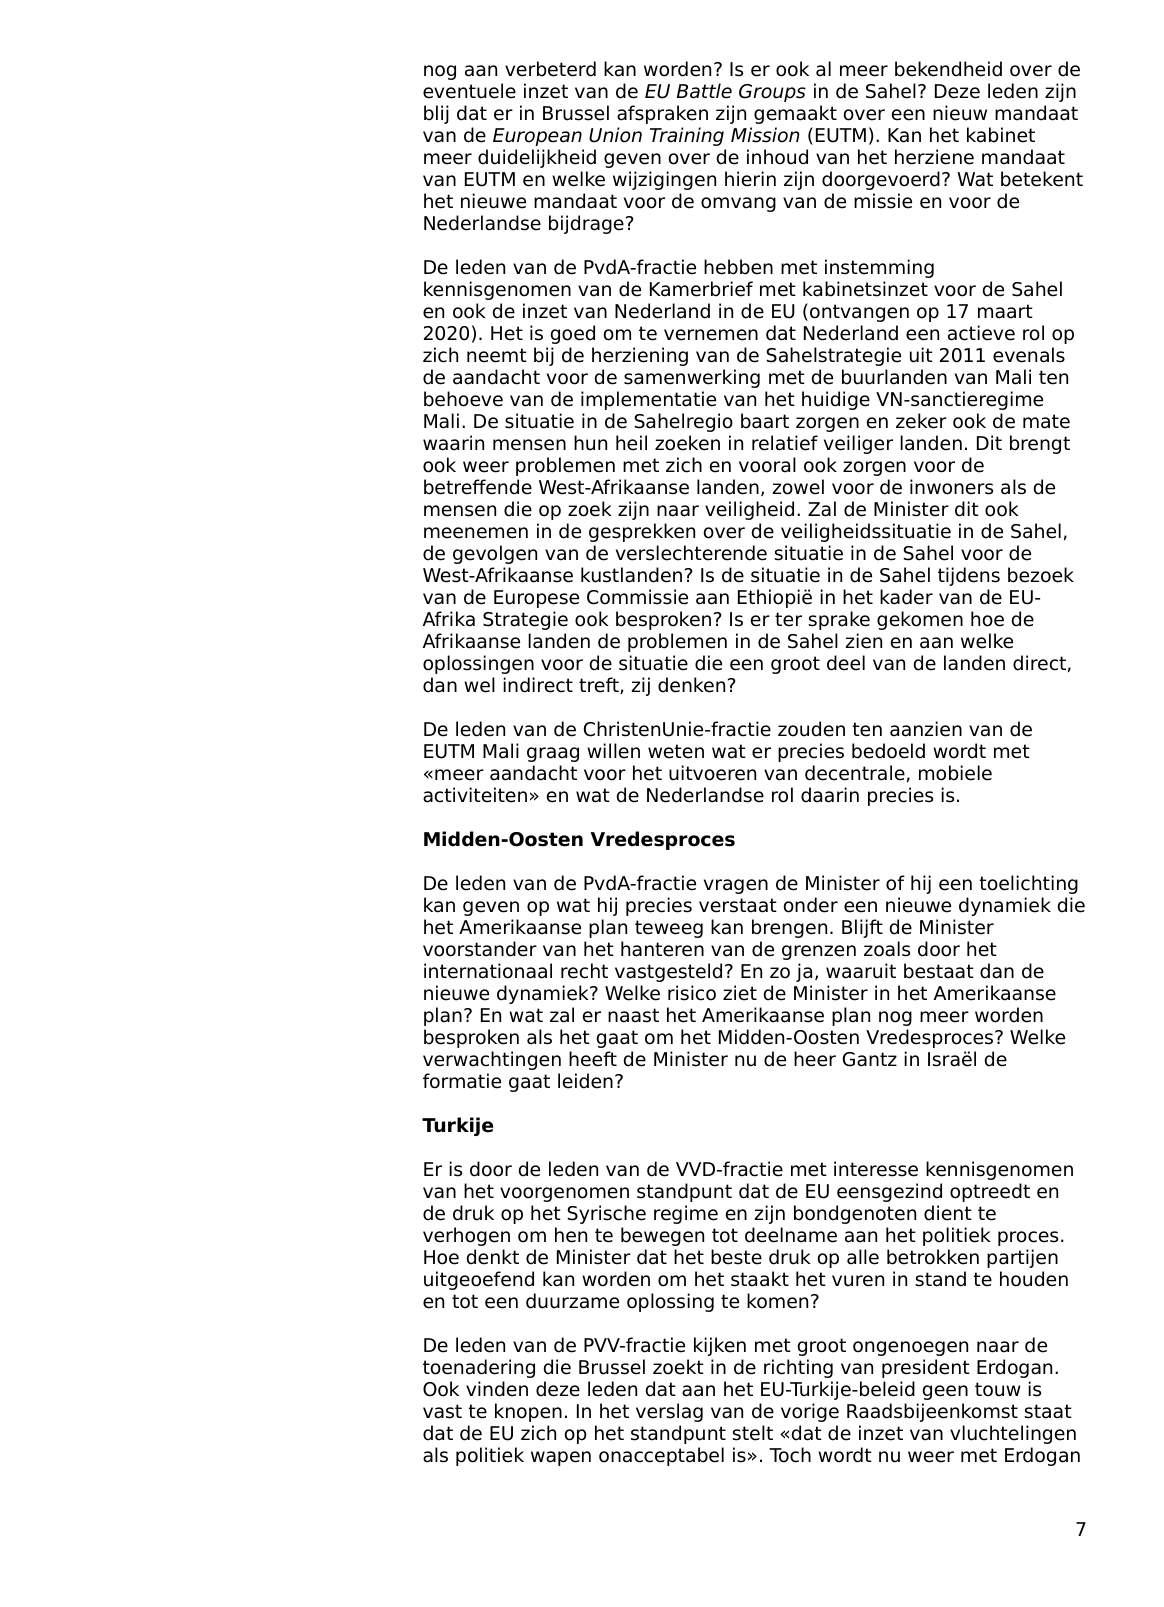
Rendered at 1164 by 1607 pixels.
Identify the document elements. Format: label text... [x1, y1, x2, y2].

text De leden van de PvdA-fractie hebben met instemming kennisgenomen van de Kamerbrief met kabinetsinzet voor de Sahel en ook de inzet van Nederland in de EU (ontvangen op 17 maart 2020). Het is goed om te vernemen dat Nederland een actieve rol op zich neemt bij de herziening van de Sahelstrategie uit 2011 evenals de aandacht voor de samenwerking met de buurlanden van Mali ten behoeve van de implementatie van het huidige VN-sanctieregime Mali. De situatie in de Sahelregio baart zorgen en zeker ook de mate waarin mensen hun heil zoeken in relatief veiliger landen. Dit brengt ook weer problemen met zich en vooral ook zorgen voor de betreffende West-Afrikaanse landen, zowel voor de inwoners als de mensen die op zoek zijn naar veiligheid. Zal de Minister dit ook meenemen in de gesprekken over de veiligheidssituatie in de Sahel, de gevolgen van de verslechterende situatie in de Sahel voor de West-Afrikaanse kustlanden? Is de situatie in de Sahel tijdens bezoek van de Europese Commissie aan Ethiopië in het kader van de EU-Afrika Strategie ook besproken? Is er ter sprake gekomen hoe de Afrikaanse landen de problemen in de Sahel zien en aan welke oplossingen voor de situatie die een groot deel van de landen direct, dan wel indirect treft, zij denken? [422, 257, 1087, 697]
text Er is door de leden van de VVD-fractie met interesse kennisgenomen van het voorgenomen standpunt dat de EU eensgezind optreedt en de druk op het Syrische regime en zijn bondgenoten dient te verhogen om hen te bewegen tot deelname aan het politiek proces. Hoe denkt de Minister dat het beste druk op alle betrokken partijen uitgeoefend kan worden om het staakt het vuren in stand te houden en tot een duurzame oplossing te komen? [422, 1159, 1087, 1313]
text De leden van de ChristenUnie-fractie zouden ten aanzien van de EUTM Mali graag willen weten wat er precies bedoeld wordt met «meer aandacht voor het uitvoeren van decentrale, mobiele activiteiten» en wat de Nederlandse rol daarin precies is. [422, 719, 1087, 807]
subtitle Turkije [422, 1115, 1087, 1137]
text De leden van de PvdA-fractie vragen de Minister of hij een toelichting kan geven op wat hij precies verstaat onder een nieuwe dynamiek die het Amerikaanse plan teweeg kan brengen. Blijft de Minister voorstander van het hanteren van de grenzen zoals door het internationaal recht vastgesteld? En zo ja, waaruit bestaat dan de nieuwe dynamiek? Welke risico ziet de Minister in het Amerikaanse plan? En wat zal er naast het Amerikaanse plan nog meer worden besproken als het gaat om het Midden-Oosten Vredesproces? Welke verwachtingen heeft de Minister nu de heer Gantz in Israël de formatie gaat leiden? [422, 873, 1087, 1093]
subtitle Midden-Oosten Vredesproces [422, 829, 1087, 851]
text De leden van de PVV-fractie kijken met groot ongenoegen naar de toenadering die Brussel zoekt in de richting van president Erdogan. Ook vinden deze leden dat aan het EU-Turkije-beleid geen touw is vast te knopen. In het verslag van de vorige Raadsbijeenkomst staat dat de EU zich op het standpunt stelt «dat de inzet van vluchtelingen als politiek wapen onacceptabel is». Toch wordt nu weer met Erdogan [422, 1335, 1087, 1467]
text nog aan verbeterd kan worden? Is er ook al meer bekendheid over de eventuele inzet van de EU Battle Groups in de Sahel? Deze leden zijn blij dat er in Brussel afspraken zijn gemaakt over een nieuw mandaat van de European Union Training Mission (EUTM). Kan het kabinet meer duidelijkheid geven over de inhoud van het herziene mandaat van EUTM en welke wijzigingen hierin zijn doorgevoerd? Wat betekent het nieuwe mandaat voor de omvang van de missie en voor de Nederlandse bijdrage? [422, 59, 1087, 235]
